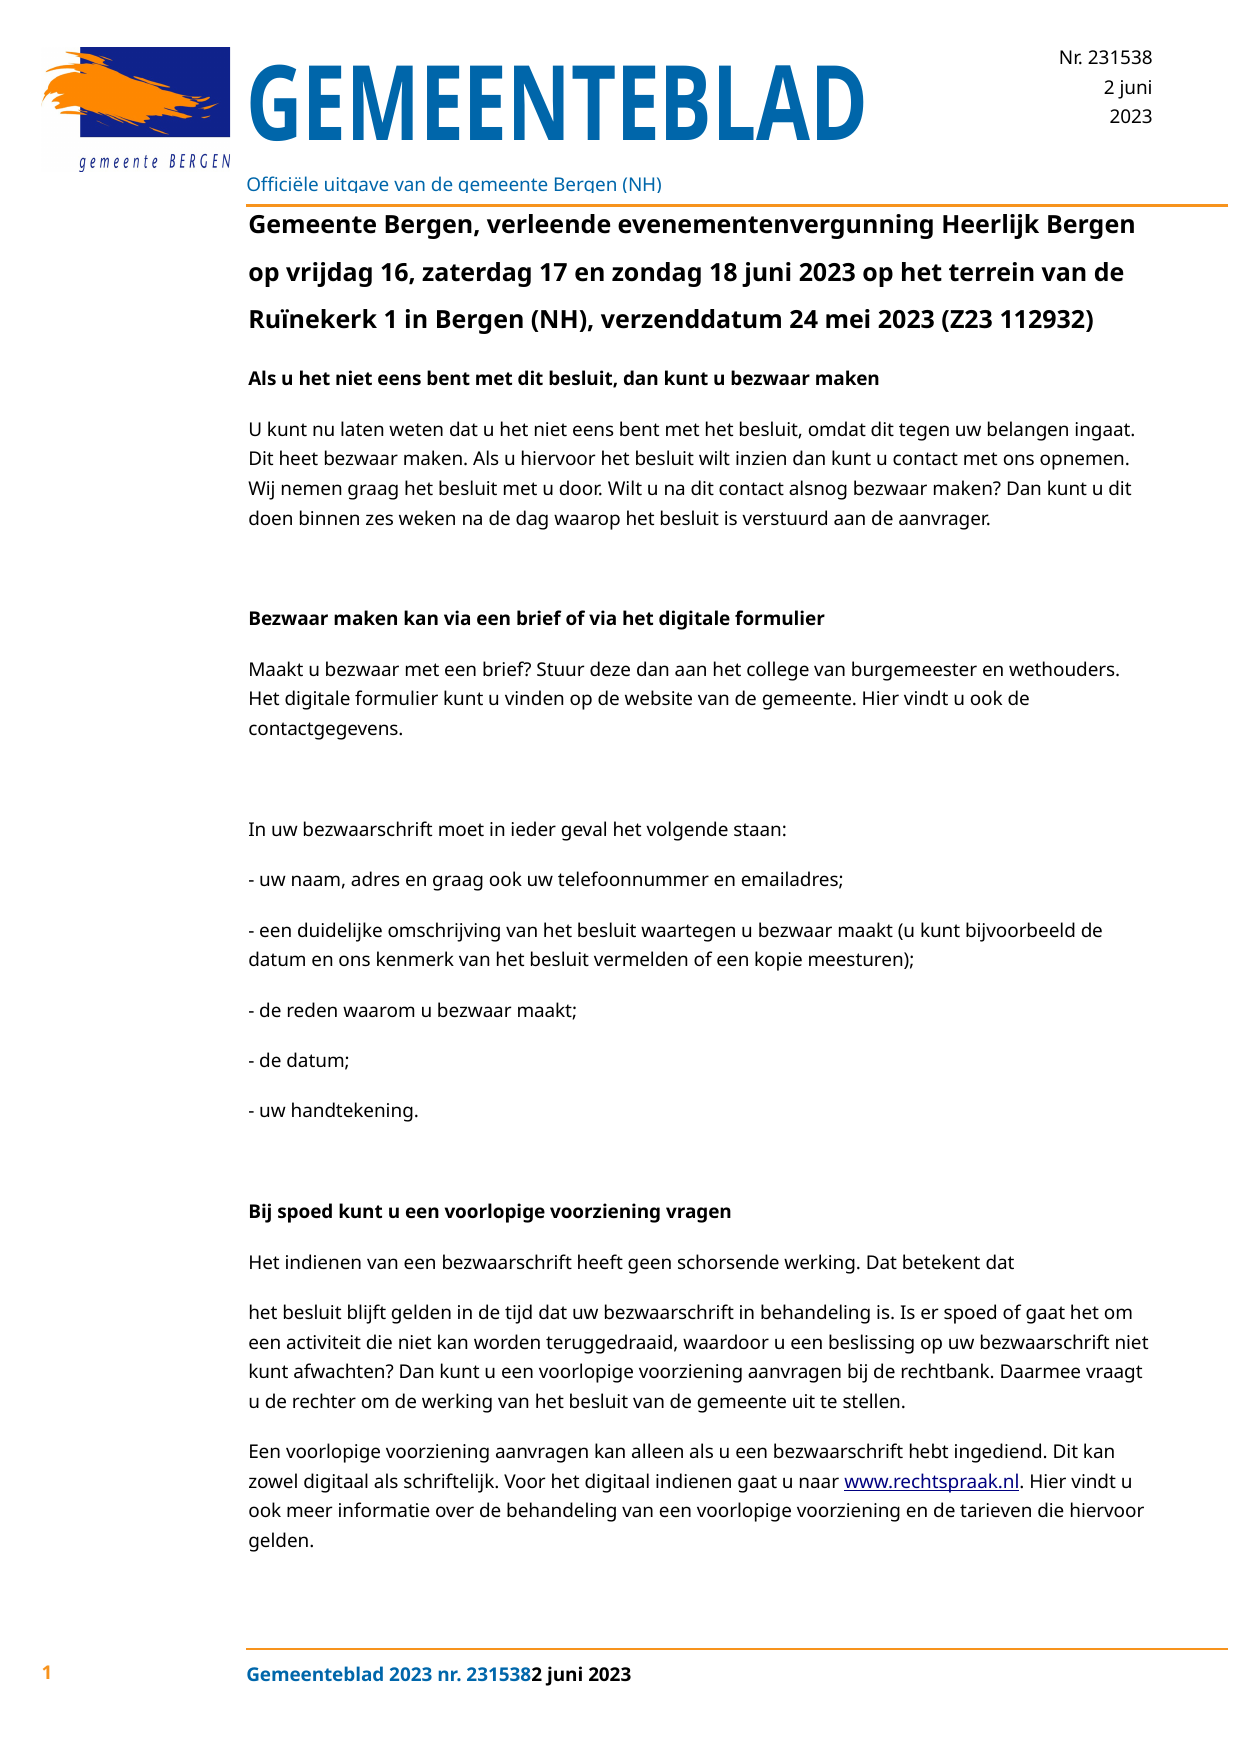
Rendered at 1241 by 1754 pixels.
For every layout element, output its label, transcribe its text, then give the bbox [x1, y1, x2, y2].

text - uw naam, adres en graag ook uw telefoonnummer en emailadres; [248, 866, 1152, 892]
text Een voorlopige voorziening aanvragen kan alleen als u een bezwaarschrift hebt ingediend. Dit kan zowel digitaal als schriftelijk. Voor het digitaal indienen gaat u naar www.rechtspraak.nl. Hier vindt u ook meer informatie over de behandeling van een voorlopige voorziening en de tarieven die hiervoor gelden. [248, 1438, 1152, 1553]
text Het indienen van een bezwaarschrift heeft geen schorsende werking. Dat betekent dat [248, 1249, 1152, 1274]
text - de reden waarom u bezwaar maakt; [248, 997, 1152, 1022]
text - uw handtekening. [248, 1098, 1152, 1123]
text U kunt nu laten weten dat u het niet eens bent met het besluit, omdat dit tegen uw belangen ingaat. Dit heet bezwaar maken. Als u hiervoor het besluit wilt inzien dan kunt u contact met ons opnemen. Wij nemen graag het besluit met u door. Wilt u na dit contact alsnog bezwaar maken? Dan kunt u dit doen binnen zes weken na de dag waarop het besluit is verstuurd aan de aanvrager. [248, 416, 1152, 530]
text Gemeente Bergen, verleende evenementenvergunning Heerlijk Bergen op vrijdag 16, zaterdag 17 en zondag 18 juni 2023 op het terrein van de Ruïnekerk 1 in Bergen (NH), verzenddatum 24 mei 2023 (Z23 112932) [248, 207, 1152, 336]
text Bezwaar maken kan via een brief of via het digitale formulier [248, 606, 1152, 631]
text - de datum; [248, 1047, 1152, 1073]
text het besluit blijft gelden in de tijd dat uw bezwaarschrift in behandeling is. Is er spoed of gaat het om een activiteit die niet kan worden teruggedraaid, waardoor u een beslissing op uw bezwaarschrift niet kunt afwachten? Dan kunt u een voorlopige voorziening aanvragen bij de rechtbank. Daarmee vraagt u de rechter om de werking van het besluit van de gemeente uit te stellen. [248, 1299, 1152, 1414]
text Als u het niet eens bent met dit besluit, dan kunt u bezwaar maken [248, 366, 1152, 391]
text Bij spoed kunt u een voorlopige voorziening vragen [248, 1198, 1152, 1224]
picture [41, 47, 231, 172]
text In uw bezwaarschrift moet in ieder geval het volgende staan: [248, 816, 1152, 842]
text Maakt u bezwaar met een brief? Stuur deze dan aan het college van burgemeester en wethouders. Het digitale formulier kunt u vinden op de website van de gemeente. Hier vindt u ook de contactgegevens. [248, 656, 1152, 741]
text - een duidelijke omschrijving van het besluit waartegen u bezwaar maakt (u kunt bijvoorbeeld de datum en ons kenmerk van het besluit vermelden of een kopie meesturen); [248, 917, 1152, 972]
